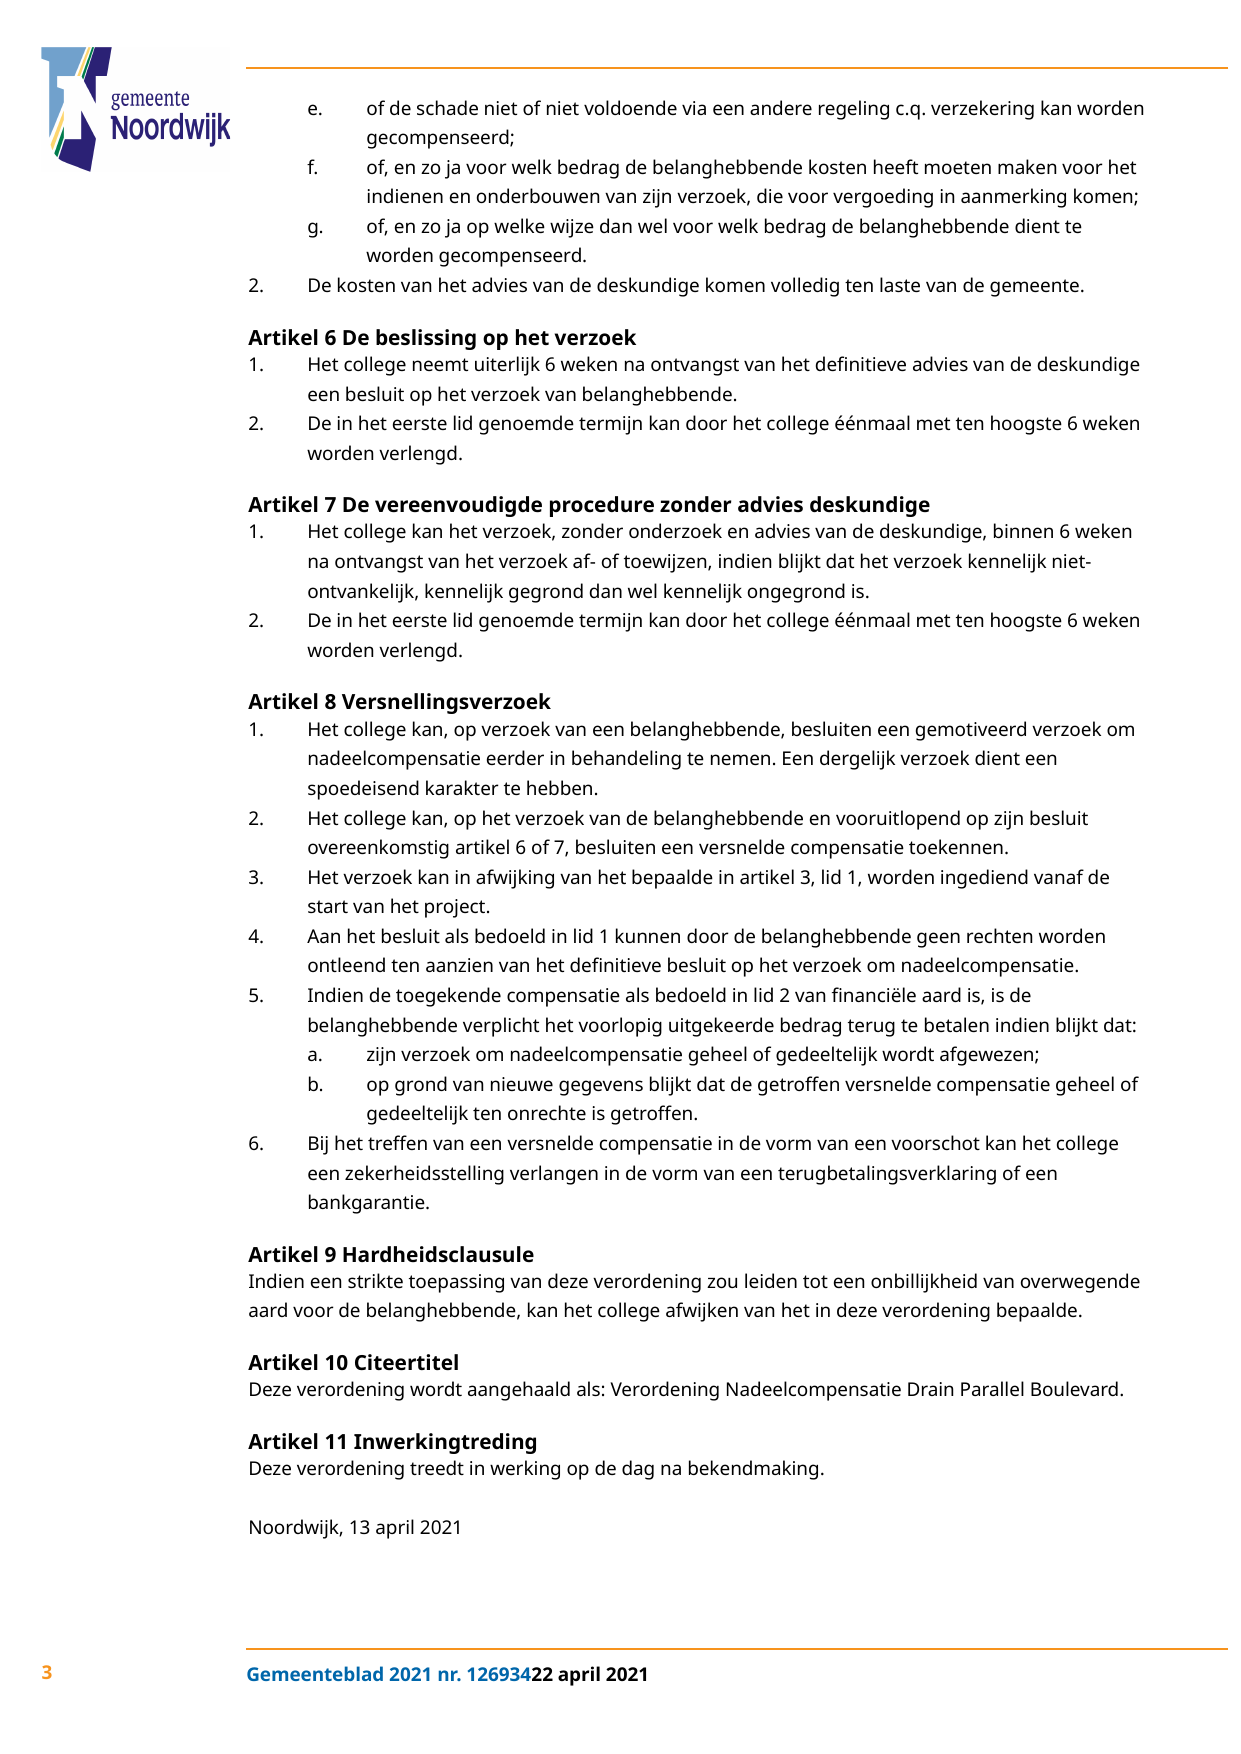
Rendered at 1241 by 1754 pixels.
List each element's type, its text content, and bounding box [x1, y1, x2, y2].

list De kosten van het advies van de deskundige komen volledig ten laste van de gemeente. [248, 272, 1152, 298]
list Aan het besluit als bedoeld in lid 1 kunnen door de belanghebbende geen rechten worden ontleend ten aanzien van het definitieve besluit op het verzoek om nadeelcompensatie. [248, 923, 1152, 978]
list Bij het treffen van een versnelde compensatie in de vorm van een voorschot kan het college een zekerheidsstelling verlangen in de vorm van een terugbetalingsverklaring of een bankgarantie. [248, 1130, 1152, 1215]
text Artikel 11 Inwerkingtreding [248, 1427, 1152, 1455]
list Het college neemt uiterlijk 6 weken na ontvangst van het definitieve advies van de deskundige een besluit op het verzoek van belanghebbende. [248, 351, 1152, 406]
text Artikel 10 Citeertitel [248, 1348, 1152, 1377]
text Artikel 7 De vereenvoudigde procedure zonder advies deskundige [248, 490, 1152, 519]
list De in het eerste lid genoemde termijn kan door het college éénmaal met ten hoogste 6 weken worden verlengd. [248, 410, 1152, 466]
text Artikel 8 Versnellingsverzoek [248, 687, 1152, 716]
list of, en zo ja voor welk bedrag de belanghebbende kosten heeft moeten maken voor het indienen en onderbouwen van zijn verzoek, die voor vergoeding in aanmerking komen; [307, 154, 1152, 209]
text Deze verordening treedt in werking op de dag na bekendmaking. [248, 1455, 1152, 1481]
list De in het eerste lid genoemde termijn kan door het college éénmaal met ten hoogste 6 weken worden verlengd. [248, 607, 1152, 663]
text Indien een strikte toepassing van deze verordening zou leiden tot een onbillijkheid van overwegende aard voor de belanghebbende, kan het college afwijken van het in deze verordening bepaalde. [248, 1268, 1152, 1323]
list Het verzoek kan in afwijking van het bepaalde in artikel 3, lid 1, worden ingediend vanaf de start van het project. [248, 864, 1152, 919]
picture [41, 47, 231, 172]
list Het college kan, op verzoek van een belanghebbende, besluiten een gemotiveerd verzoek om nadeelcompensatie eerder in behandeling te nemen. Een dergelijk verzoek dient een spoedeisend karakter te hebben. [248, 716, 1152, 801]
text Deze verordening wordt aangehaald als: Verordening Nadeelcompensatie Drain Parallel Boulevard. [248, 1377, 1152, 1402]
text Noordwijk, 13 april 2021 [248, 1514, 1152, 1540]
list Het college kan het verzoek, zonder onderzoek en advies van de deskundige, binnen 6 weken na ontvangst van het verzoek af- of toewijzen, indien blijkt dat het verzoek kennelijk niet-ontvankelijk, kennelijk gegrond dan wel kennelijk ongegrond is. [248, 519, 1152, 604]
list Het college kan, op het verzoek van de belanghebbende en vooruitlopend op zijn besluit overeenkomstig artikel 6 of 7, besluiten een versnelde compensatie toekennen. [248, 805, 1152, 860]
list op grond van nieuwe gegevens blijkt dat de getroffen versnelde compensatie geheel of gedeeltelijk ten onrechte is getroffen. [307, 1071, 1152, 1126]
list zijn verzoek om nadeelcompensatie geheel of gedeeltelijk wordt afgewezen; [307, 1041, 1152, 1067]
list Indien de toegekende compensatie als bedoeld in lid 2 van financiële aard is, is de belanghebbende verplicht het voorlopig uitgekeerde bedrag terug te betalen indien blijkt dat: [248, 982, 1152, 1037]
list of, en zo ja op welke wijze dan wel voor welk bedrag de belanghebbende dient te worden gecompenseerd. [307, 213, 1152, 268]
text Artikel 6 De beslissing op het verzoek [248, 323, 1152, 351]
text Artikel 9 Hardheidsclausule [248, 1240, 1152, 1268]
list of de schade niet of niet voldoende via een andere regeling c.q. verzekering kan worden gecompenseerd; [307, 95, 1152, 150]
